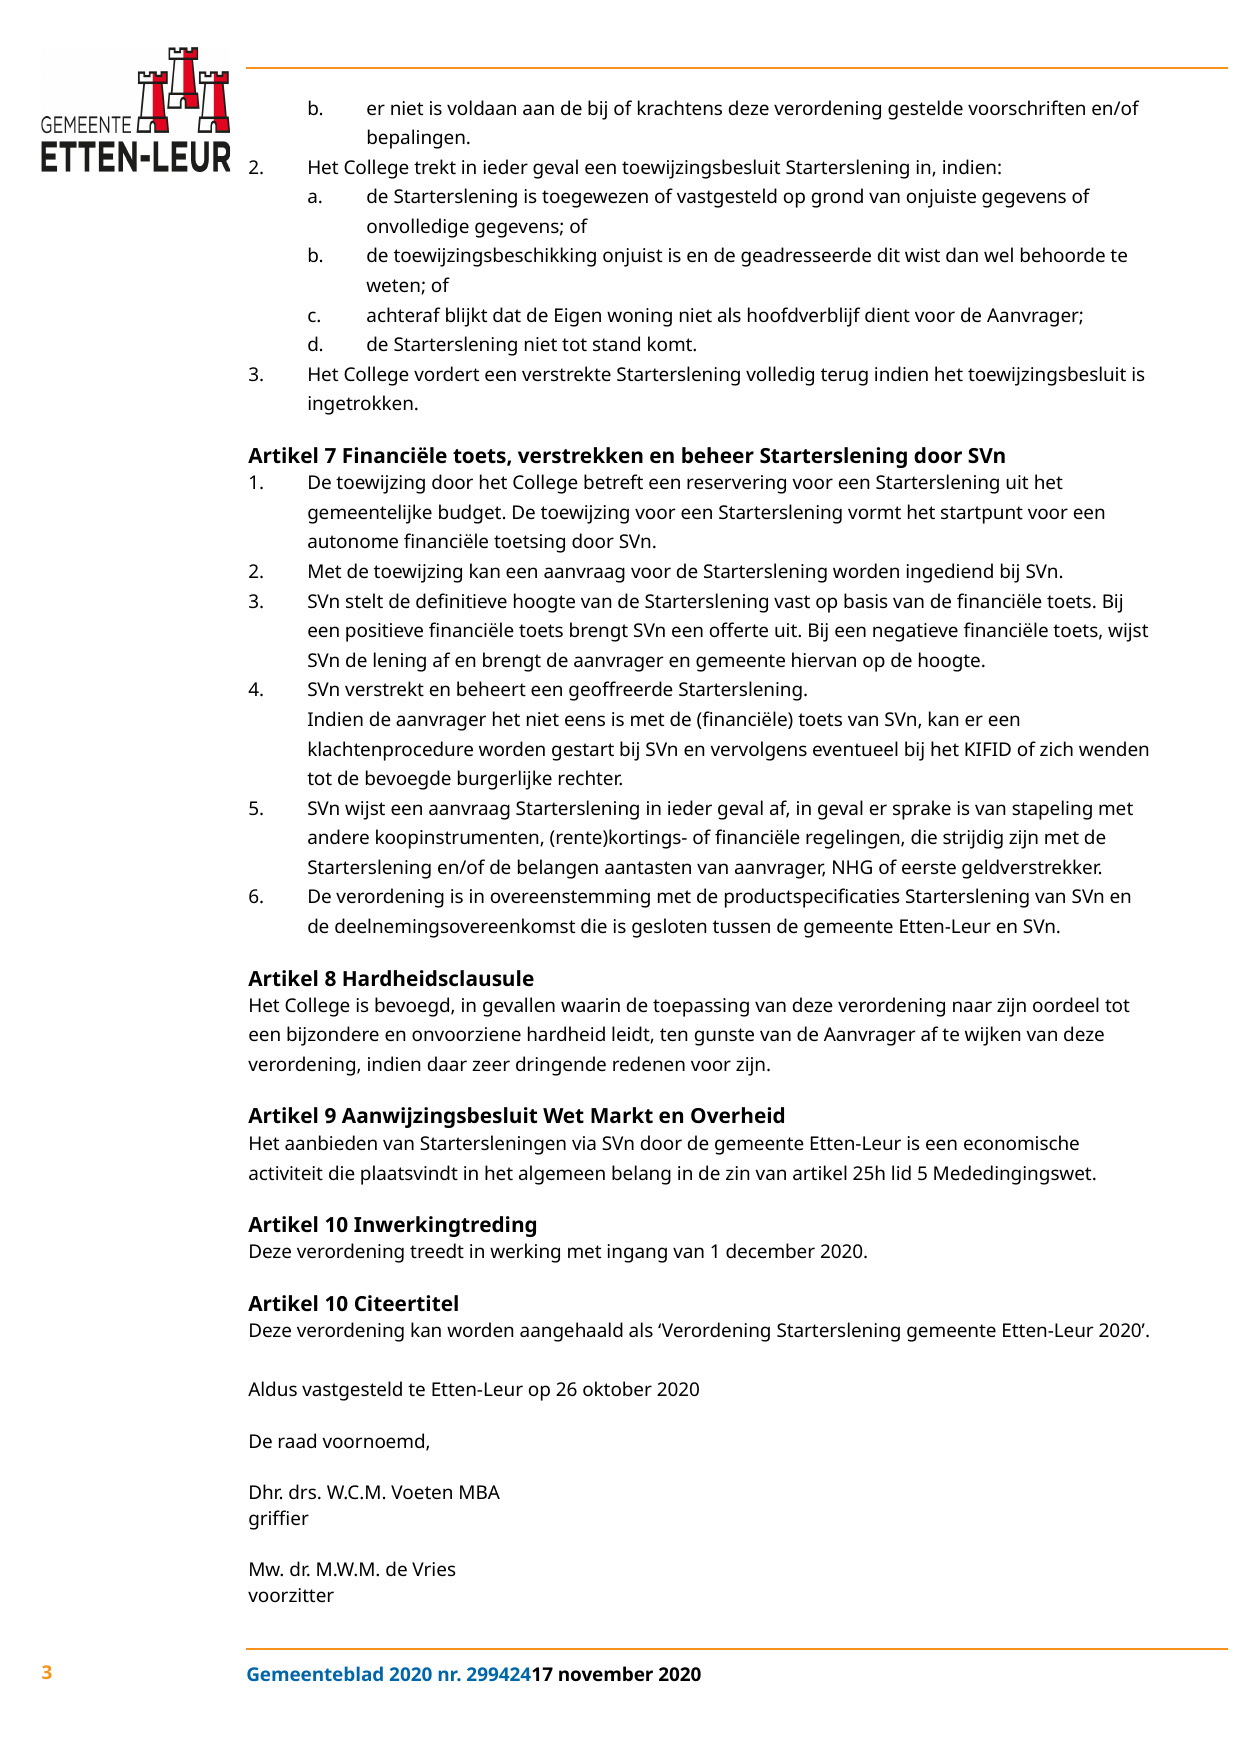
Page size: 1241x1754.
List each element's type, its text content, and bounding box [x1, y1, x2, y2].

list SVn wijst een aanvraag Starterslening in ieder geval af, in geval er sprake is van stapeling met andere koopinstrumenten, (rente)kortings- of financiële regelingen, die strijdig zijn met de Starterslening en/of de belangen aantasten van aanvrager, NHG of eerste geldverstrekker. [248, 795, 1152, 880]
list Indien de aanvrager het niet eens is met de (financiële) toets van SVn, kan er een klachtenprocedure worden gestart bij SVn en vervolgens eventueel bij het KIFID of zich wenden tot de bevoegde burgerlijke rechter. [248, 706, 1152, 791]
list Het College trekt in ieder geval een toewijzingsbesluit Starterslening in, indien: [248, 154, 1152, 180]
text De raad voornoemd, [248, 1428, 1152, 1454]
text Artikel 9 Aanwijzingsbesluit Wet Markt en Overheid [248, 1102, 1152, 1130]
list Het College vordert een verstrekte Starterslening volledig terug indien het toewijzingsbesluit is ingetrokken. [248, 361, 1152, 416]
text Deze verordening treedt in werking met ingang van 1 december 2020. [248, 1238, 1152, 1264]
text Mw. dr. M.W.M. de Vries [248, 1557, 1152, 1582]
text Aldus vastgesteld te Etten-Leur op 26 oktober 2020 [248, 1377, 1152, 1402]
text Het aanbieden van Startersleningen via SVn door de gemeente Etten-Leur is een economische activiteit die plaatsvindt in het algemeen belang in de zin van artikel 25h lid 5 Mededingingswet. [248, 1130, 1152, 1185]
list achteraf blijkt dat de Eigen woning niet als hoofdverblijf dient voor de Aanvrager; [307, 302, 1152, 328]
list SVn verstrekt en beheert een geoffreerde Starterslening. [248, 677, 1152, 702]
text Artikel 8 Hardheidsclausule [248, 964, 1152, 992]
list De verordening is in overeenstemming met de productspecificaties Starterslening van SVn en de deelnemingsovereenkomst die is gesloten tussen de gemeente Etten-Leur en SVn. [248, 884, 1152, 939]
text griffier [248, 1505, 1152, 1531]
text Artikel 10 Citeertitel [248, 1289, 1152, 1317]
list De toewijzing door het College betreft een reservering voor een Starterslening uit het gemeentelijke budget. De toewijzing voor een Starterslening vormt het startpunt voor een autonome financiële toetsing door SVn. [248, 469, 1152, 554]
text voorzitter [248, 1582, 1152, 1608]
list de Starterslening is toegewezen of vastgesteld op grond van onjuiste gegevens of onvolledige gegevens; of [307, 183, 1152, 239]
text Artikel 10 Inwerkingtreding [248, 1210, 1152, 1238]
text Deze verordening kan worden aangehaald als ‘Verordening Starterslening gemeente Etten-Leur 2020’. [248, 1317, 1152, 1343]
list Met de toewijzing kan een aanvraag voor de Starterslening worden ingediend bij SVn. [248, 558, 1152, 584]
list er niet is voldaan aan de bij of krachtens deze verordening gestelde voorschriften en/of bepalingen. [307, 95, 1152, 150]
text Artikel 7 Financiële toets, verstrekken en beheer Starterslening door SVn [248, 441, 1152, 469]
list de toewijzingsbeschikking onjuist is en de geadresseerde dit wist dan wel behoorde te weten; of [307, 243, 1152, 298]
list SVn stelt de definitieve hoogte van de Starterslening vast op basis van de financiële toets. Bij een positieve financiële toets brengt SVn een offerte uit. Bij een negatieve financiële toets, wijst SVn de lening af en brengt de aanvrager en gemeente hiervan op de hoogte. [248, 588, 1152, 673]
text Dhr. drs. W.C.M. Voeten MBA [248, 1479, 1152, 1505]
picture [41, 47, 231, 172]
text Het College is bevoegd, in gevallen waarin de toepassing van deze verordening naar zijn oordeel tot een bijzondere en onvoorziene hardheid leidt, ten gunste van de Aanvrager af te wijken van deze verordening, indien daar zeer dringende redenen voor zijn. [248, 992, 1152, 1077]
list de Starterslening niet tot stand komt. [307, 331, 1152, 357]
